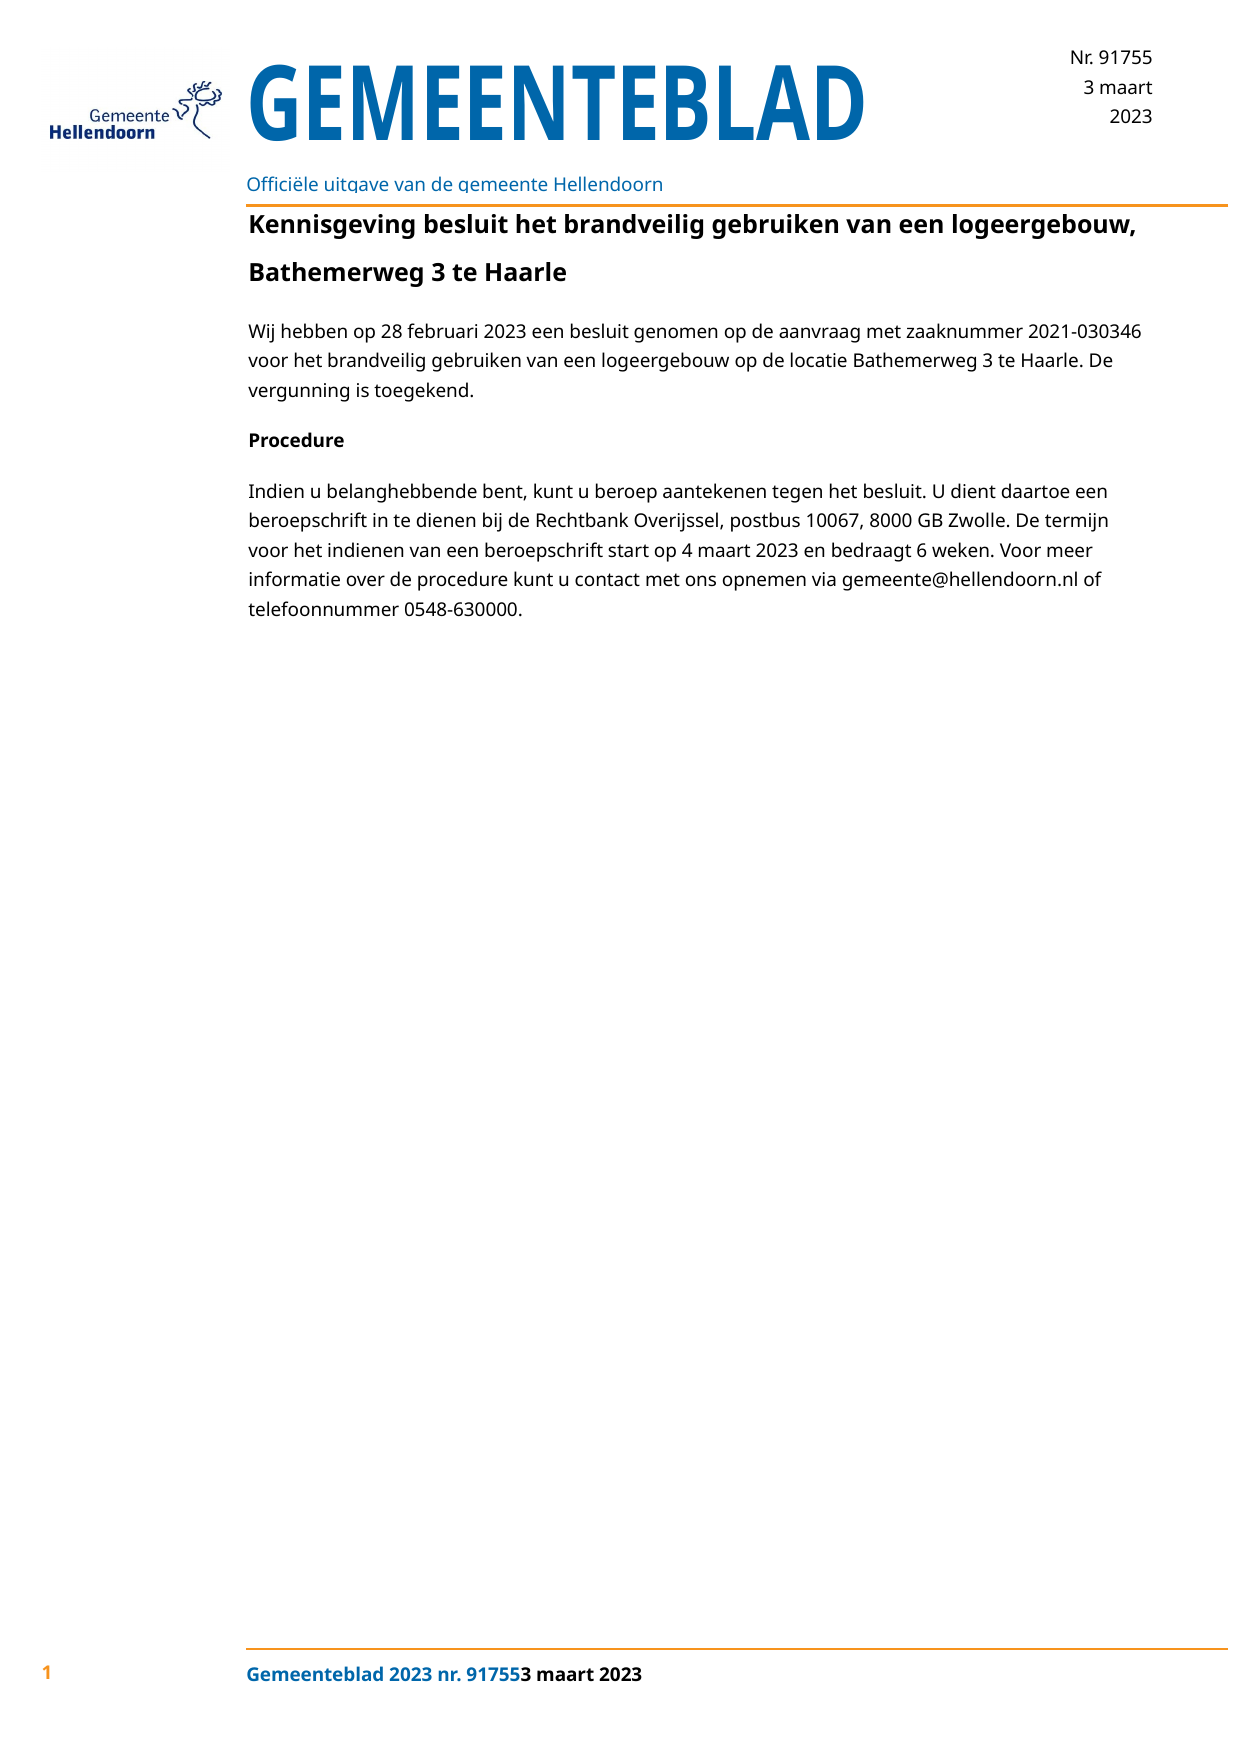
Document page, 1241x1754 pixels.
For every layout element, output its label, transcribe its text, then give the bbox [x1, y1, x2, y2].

text Indien u belanghebbende bent, kunt u beroep aantekenen tegen het besluit. U dient daartoe een beroepschrift in te dienen bij de Rechtbank Overijssel, postbus 10067, 8000 GB Zwolle. De termijn voor het indienen van een beroepschrift start op 4 maart 2023 en bedraagt 6 weken. Voor meer informatie over de procedure kunt u contact met ons opnemen via gemeente@hellendoorn.nl of telefoonnummer 0548-630000. [248, 478, 1152, 622]
text Kennisgeving besluit het brandveilig gebruiken van een logeergebouw, Bathemerweg 3 te Haarle [248, 207, 1152, 288]
text Procedure [248, 427, 1152, 453]
picture [41, 47, 231, 172]
text Wij hebben op 28 februari 2023 een besluit genomen op de aanvraag met zaaknummer 2021-030346 voor het brandveilig gebruiken van een logeergebouw op de locatie Bathemerweg 3 te Haarle. De vergunning is toegekend. [248, 318, 1152, 403]
